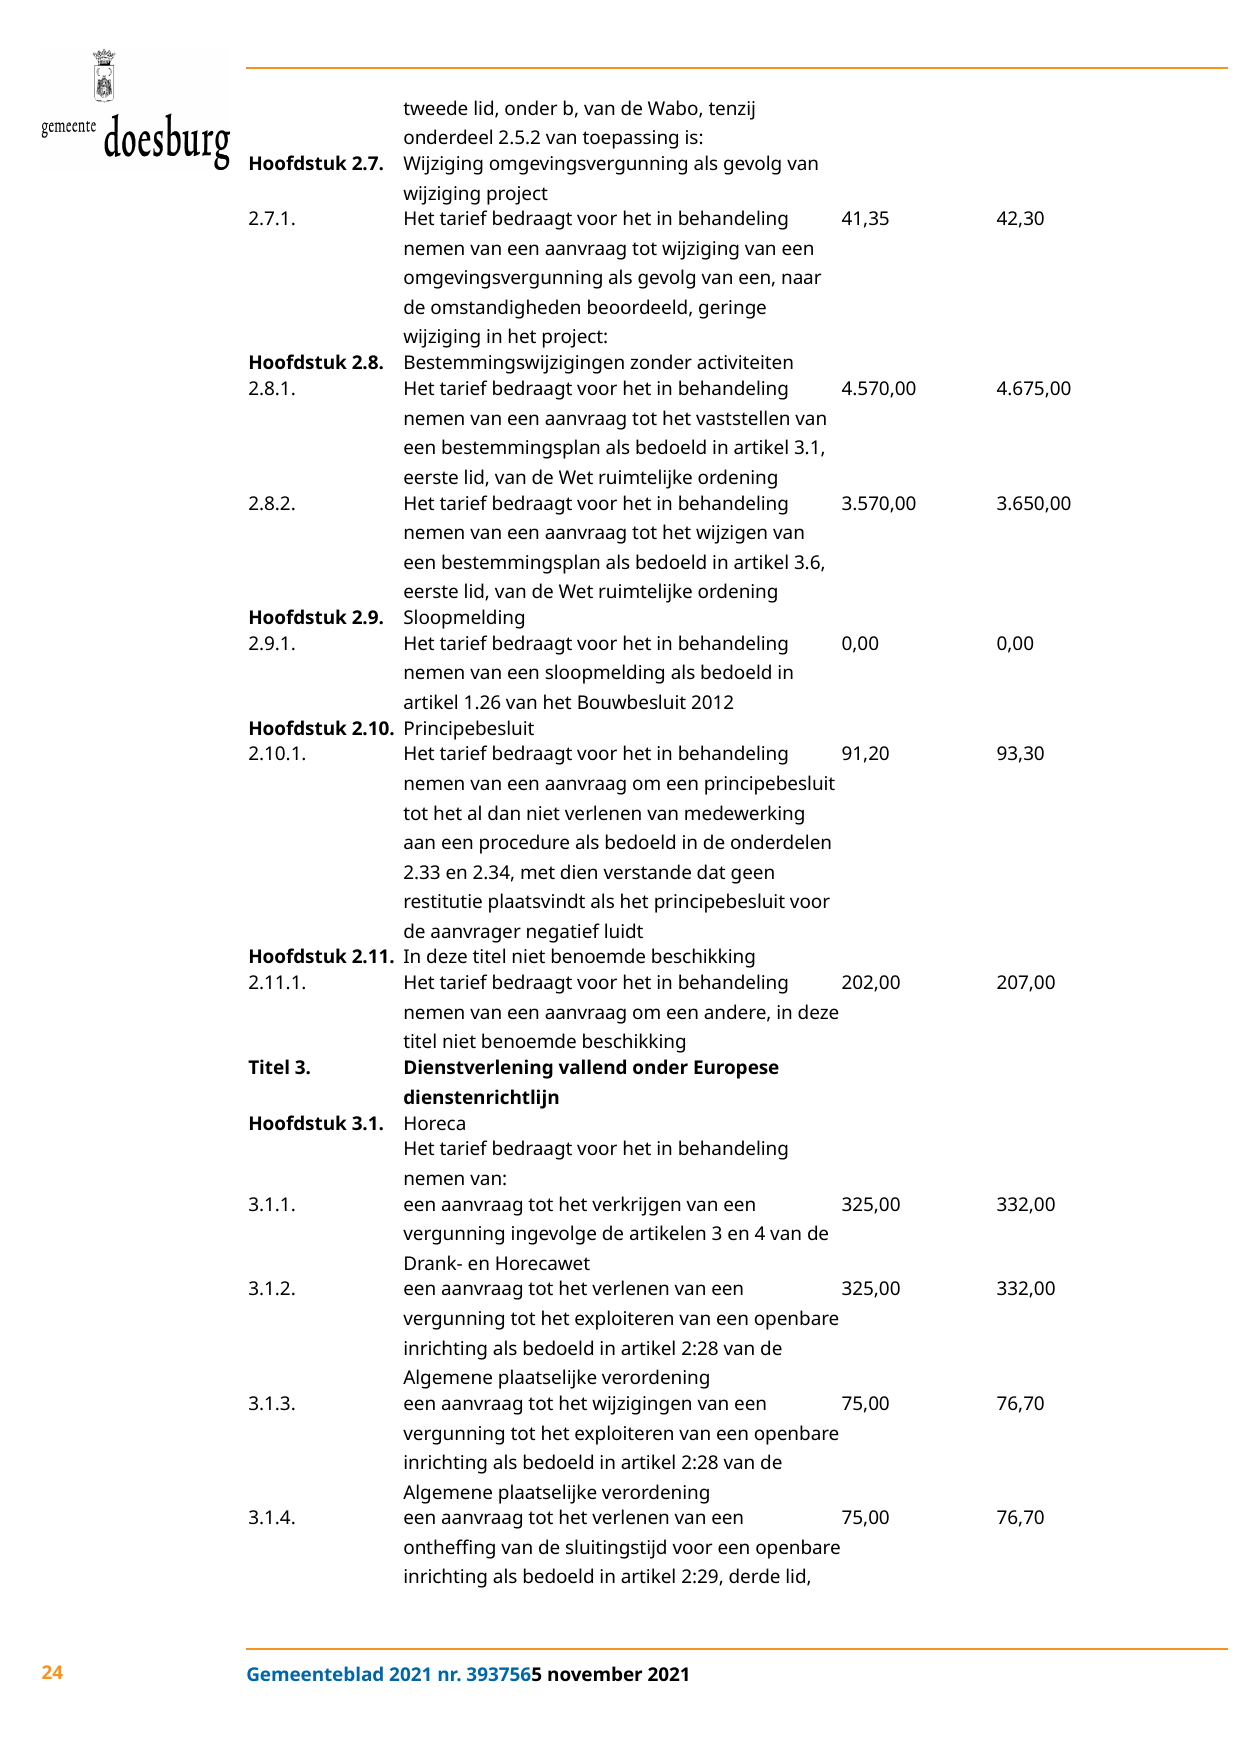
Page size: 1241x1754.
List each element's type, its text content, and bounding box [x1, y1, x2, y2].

table_cell Het tarief bedraagt voor het in behandeling nemen van een sloopmelding als bedoeld in artikel 1.26 van het Bouwbesluit 2012 [403, 630, 841, 715]
table_cell [996, 1110, 1152, 1135]
table_cell 2.7.1. [248, 205, 403, 349]
table_cell 2.10.1. [248, 741, 403, 944]
table_cell [841, 350, 996, 375]
table_cell 75,00 [841, 1505, 996, 1589]
table_cell 3.650,00 [996, 490, 1152, 604]
table_cell 2.8.2. [248, 490, 403, 604]
table_cell 93,30 [996, 741, 1152, 944]
table_cell [996, 604, 1152, 630]
table_cell [996, 1054, 1152, 1110]
table_cell 3.1.2. [248, 1276, 403, 1390]
table_cell Hoofdstuk 2.11. [248, 944, 403, 969]
table_cell 3.1.3. [248, 1390, 403, 1504]
table_cell Het tarief bedraagt voor het in behandeling nemen van een aanvraag tot het wijzigen van een bestemmingsplan als bedoeld in artikel 3.6, eerste lid, van de Wet ruimtelijke ordening [403, 490, 841, 604]
table_cell 3.570,00 [841, 490, 996, 604]
table_cell Bestemmingswijzigingen zonder activiteiten [403, 350, 841, 375]
table_cell 202,00 [841, 970, 996, 1054]
table_cell Hoofdstuk 2.10. [248, 715, 403, 741]
table_cell In deze titel niet benoemde beschikking [403, 944, 841, 969]
table_cell 0,00 [841, 630, 996, 715]
table_cell een aanvraag tot het verlenen van een ontheffing van de sluitingstijd voor een openbare inrichting als bedoeld in artikel 2:29, derde lid, [403, 1505, 841, 1589]
table_cell [841, 150, 996, 205]
table_cell 2.8.1. [248, 375, 403, 490]
table_cell Dienstverlening vallend onder Europese dienstenrichtlijn [403, 1054, 841, 1110]
table_cell [996, 715, 1152, 741]
table_cell 4.570,00 [841, 375, 996, 490]
table_cell 4.675,00 [996, 375, 1152, 490]
table_cell 332,00 [996, 1191, 1152, 1276]
table_cell 41,35 [841, 205, 996, 349]
table_cell [841, 1110, 996, 1135]
table_cell 42,30 [996, 205, 1152, 349]
table_cell een aanvraag tot het verkrijgen van een vergunning ingevolge de artikelen 3 en 4 van de Drank- en Horecawet [403, 1191, 841, 1276]
table_cell Het tarief bedraagt voor het in behandeling nemen van een aanvraag om een principebesluit tot het al dan niet verlenen van medewerking aan een procedure als bedoeld in de onderdelen 2.33 en 2.34, met dien verstande dat geen restitutie plaatsvindt als het principebesluit voor de aanvrager negatief luidt [403, 741, 841, 944]
table_cell [996, 95, 1152, 150]
table_cell [996, 944, 1152, 969]
table_cell Titel 3. [248, 1054, 403, 1110]
table_cell 76,70 [996, 1505, 1152, 1589]
table_cell 325,00 [841, 1191, 996, 1276]
table_cell 3.1.1. [248, 1191, 403, 1276]
table_cell 207,00 [996, 970, 1152, 1054]
table_cell [996, 1135, 1152, 1191]
table_cell Hoofdstuk 2.9. [248, 604, 403, 630]
table_cell [248, 95, 403, 150]
table_cell Hoofdstuk 2.7. [248, 150, 403, 205]
table_cell Het tarief bedraagt voor het in behandeling nemen van een aanvraag tot het vaststellen van een bestemmingsplan als bedoeld in artikel 3.1, eerste lid, van de Wet ruimtelijke ordening [403, 375, 841, 490]
table_cell een aanvraag tot het verlenen van een vergunning tot het exploiteren van een openbare inrichting als bedoeld in artikel 2:28 van de Algemene plaatselijke verordening [403, 1276, 841, 1390]
table_cell [841, 1054, 996, 1110]
table_cell [841, 95, 996, 150]
table_cell 2.11.1. [248, 970, 403, 1054]
table_cell [841, 1135, 996, 1191]
table_cell [841, 944, 996, 969]
table_cell 3.1.4. [248, 1505, 403, 1589]
table_cell Hoofdstuk 2.8. [248, 350, 403, 375]
table_cell [841, 604, 996, 630]
table_cell 332,00 [996, 1276, 1152, 1390]
table_cell 2.9.1. [248, 630, 403, 715]
table_cell 75,00 [841, 1390, 996, 1504]
table_cell Horeca [403, 1110, 841, 1135]
table_cell een aanvraag tot het wijzigingen van een vergunning tot het exploiteren van een openbare inrichting als bedoeld in artikel 2:28 van de Algemene plaatselijke verordening [403, 1390, 841, 1504]
table_cell tweede lid, onder b, van de Wabo, tenzij onderdeel 2.5.2 van toepassing is: [403, 95, 841, 150]
table_cell [841, 715, 996, 741]
table_cell Het tarief bedraagt voor het in behandeling nemen van een aanvraag om een andere, in deze titel niet benoemde beschikking [403, 970, 841, 1054]
table_cell 0,00 [996, 630, 1152, 715]
table_cell [248, 1135, 403, 1191]
table_cell Het tarief bedraagt voor het in behandeling nemen van: [403, 1135, 841, 1191]
table_cell Wijziging omgevingsvergunning als gevolg van wijziging project [403, 150, 841, 205]
table_cell [996, 150, 1152, 205]
picture [41, 47, 231, 172]
table_cell 325,00 [841, 1276, 996, 1390]
table_cell Sloopmelding [403, 604, 841, 630]
table_cell [996, 350, 1152, 375]
table_cell Hoofdstuk 3.1. [248, 1110, 403, 1135]
table_cell Principebesluit [403, 715, 841, 741]
table_cell 91,20 [841, 741, 996, 944]
table_cell 76,70 [996, 1390, 1152, 1504]
table_cell Het tarief bedraagt voor het in behandeling nemen van een aanvraag tot wijziging van een omgevingsvergunning als gevolg van een, naar de omstandigheden beoordeeld, geringe wijziging in het project: [403, 205, 841, 349]
